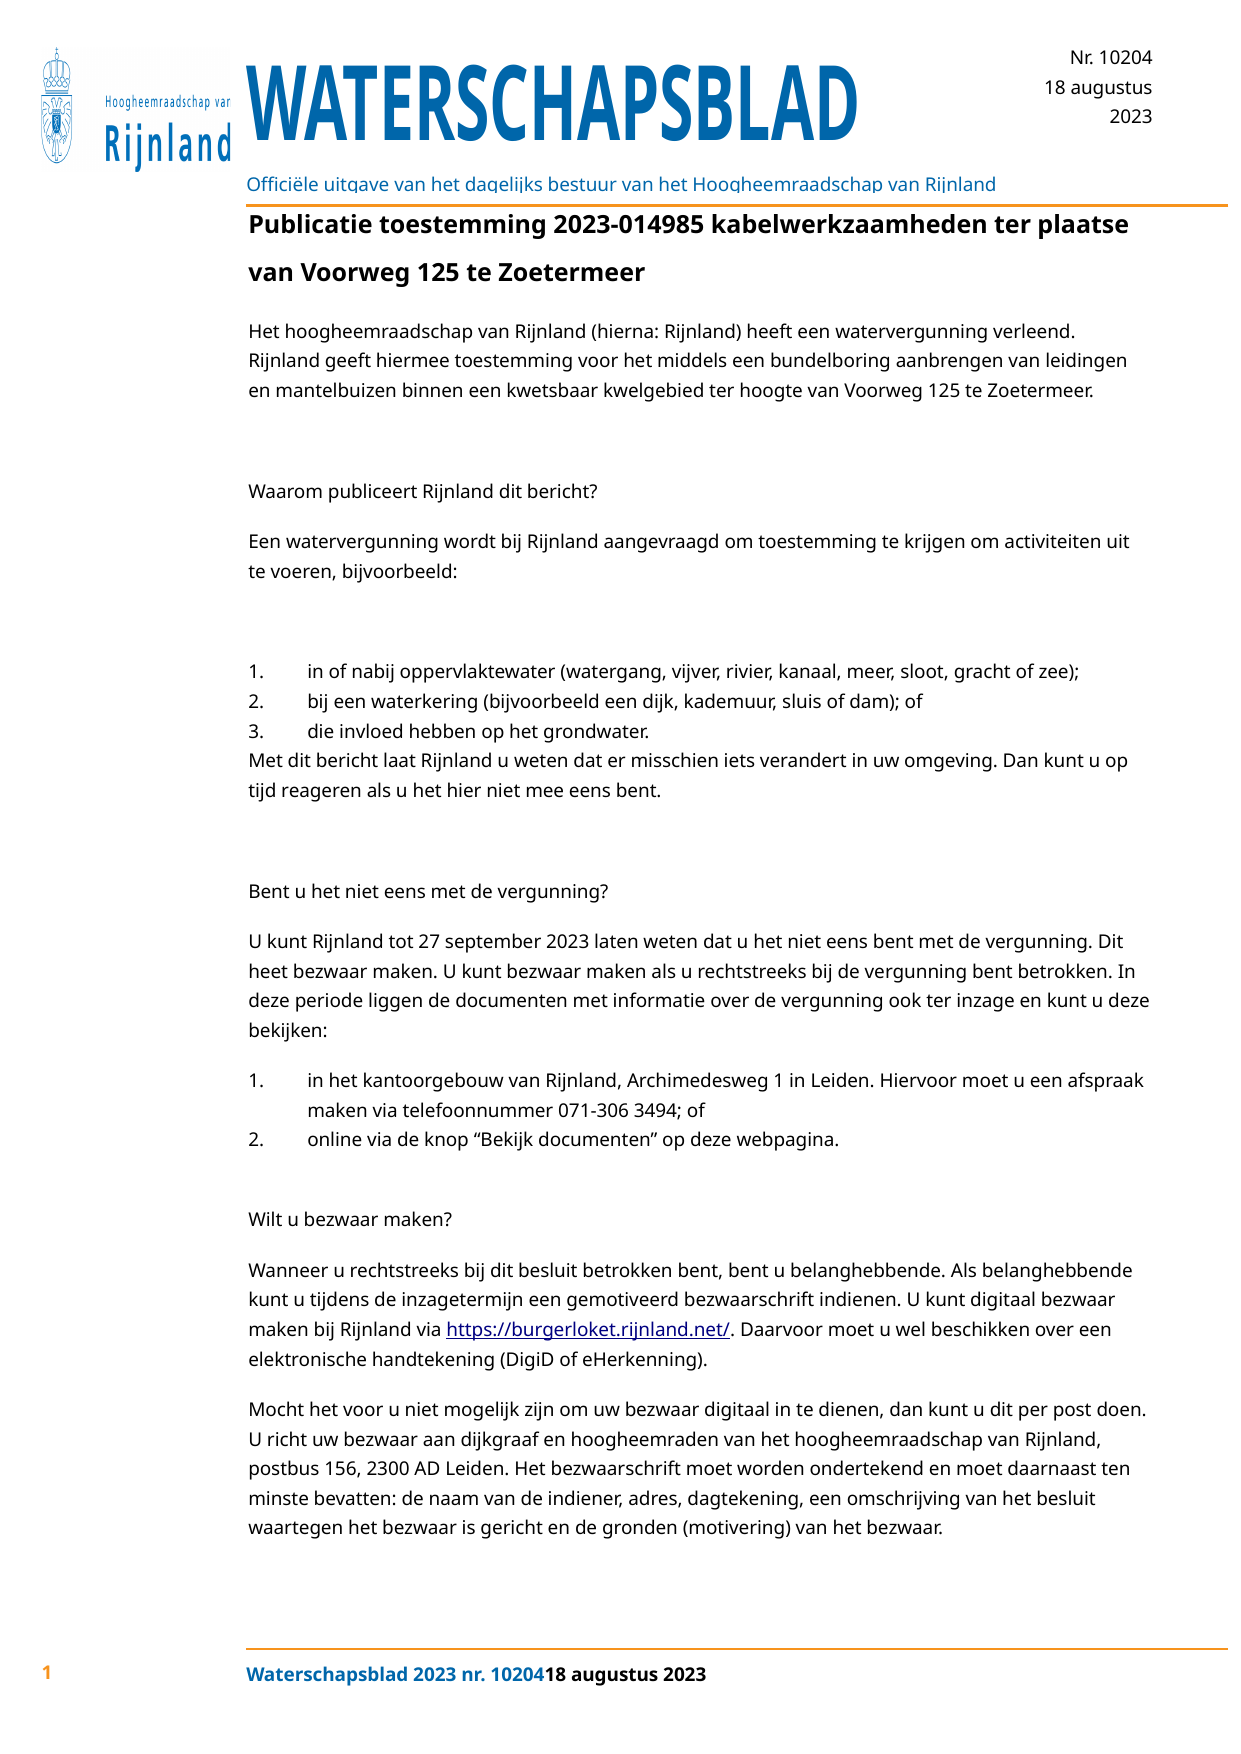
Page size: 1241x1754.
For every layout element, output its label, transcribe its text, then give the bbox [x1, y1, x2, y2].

text Met dit bericht laat Rijnland u weten dat er misschien iets verandert in uw omgeving. Dan kunt u op tijd reageren als u het hier niet mee eens bent. [248, 747, 1152, 803]
text Publicatie toestemming 2023-014985 kabelwerkzaamheden ter plaatse van Voorweg 125 te Zoetermeer [248, 207, 1152, 288]
text Bent u het niet eens met de vergunning? [248, 878, 1152, 904]
picture [41, 47, 231, 172]
list die invloed hebben op het grondwater. [248, 718, 1152, 744]
text Mocht het voor u niet mogelijk zijn om uw bezwaar digitaal in te dienen, dan kunt u dit per post doen. U richt uw bezwaar aan dijkgraaf en hoogheemraden van het hoogheemraadschap van Rijnland, postbus 156, 2300 AD Leiden. Het bezwaarschrift moet worden ondertekend en moet daarnaast ten minste bevatten: de naam van de indiener, adres, dagtekening, een omschrijving van het besluit waartegen het bezwaar is gericht en de gronden (motivering) van het bezwaar. [248, 1396, 1152, 1540]
list bij een waterkering (bijvoorbeeld een dijk, kademuur, sluis of dam); of [248, 688, 1152, 714]
list in of nabij oppervlaktewater (watergang, vijver, rivier, kanaal, meer, sloot, gracht of zee); [248, 659, 1152, 684]
text Een watervergunning wordt bij Rijnland aangevraagd om toestemming te krijgen om activiteiten uit te voeren, bijvoorbeeld: [248, 528, 1152, 584]
list online via de knop “Bekijk documenten” op deze webpagina. [248, 1127, 1152, 1152]
text Het hoogheemraadschap van Rijnland (hierna: Rijnland) heeft een watervergunning verleend. Rijnland geeft hiermee toestemming voor het middels een bundelboring aanbrengen van leidingen en mantelbuizen binnen een kwetsbaar kwelgebied ter hoogte van Voorweg 125 te Zoetermeer. [248, 318, 1152, 403]
text Wanneer u rechtstreeks bij dit besluit betrokken bent, bent u belanghebbende. Als belanghebbende kunt u tijdens de inzagetermijn een gemotiveerd bezwaarschrift indienen. U kunt digitaal bezwaar maken bij Rijnland via https://burgerloket.rijnland.net/. Daarvoor moet u wel beschikken over een elektronische handtekening (DigiD of eHerkenning). [248, 1257, 1152, 1372]
text Wilt u bezwaar maken? [248, 1207, 1152, 1232]
text U kunt Rijnland tot 27 september 2023 laten weten dat u het niet eens bent met de vergunning. Dit heet bezwaar maken. U kunt bezwaar maken als u rechtstreeks bij de vergunning bent betrokken. In deze periode liggen de documenten met informatie over de vergunning ook ter inzage en kunt u deze bekijken: [248, 928, 1152, 1043]
list in het kantoorgebouw van Rijnland, Archimedesweg 1 in Leiden. Hiervoor moet u een afspraak maken via telefoonnummer 071-306 3494; of [248, 1067, 1152, 1123]
text Waarom publiceert Rijnland dit bericht? [248, 478, 1152, 504]
